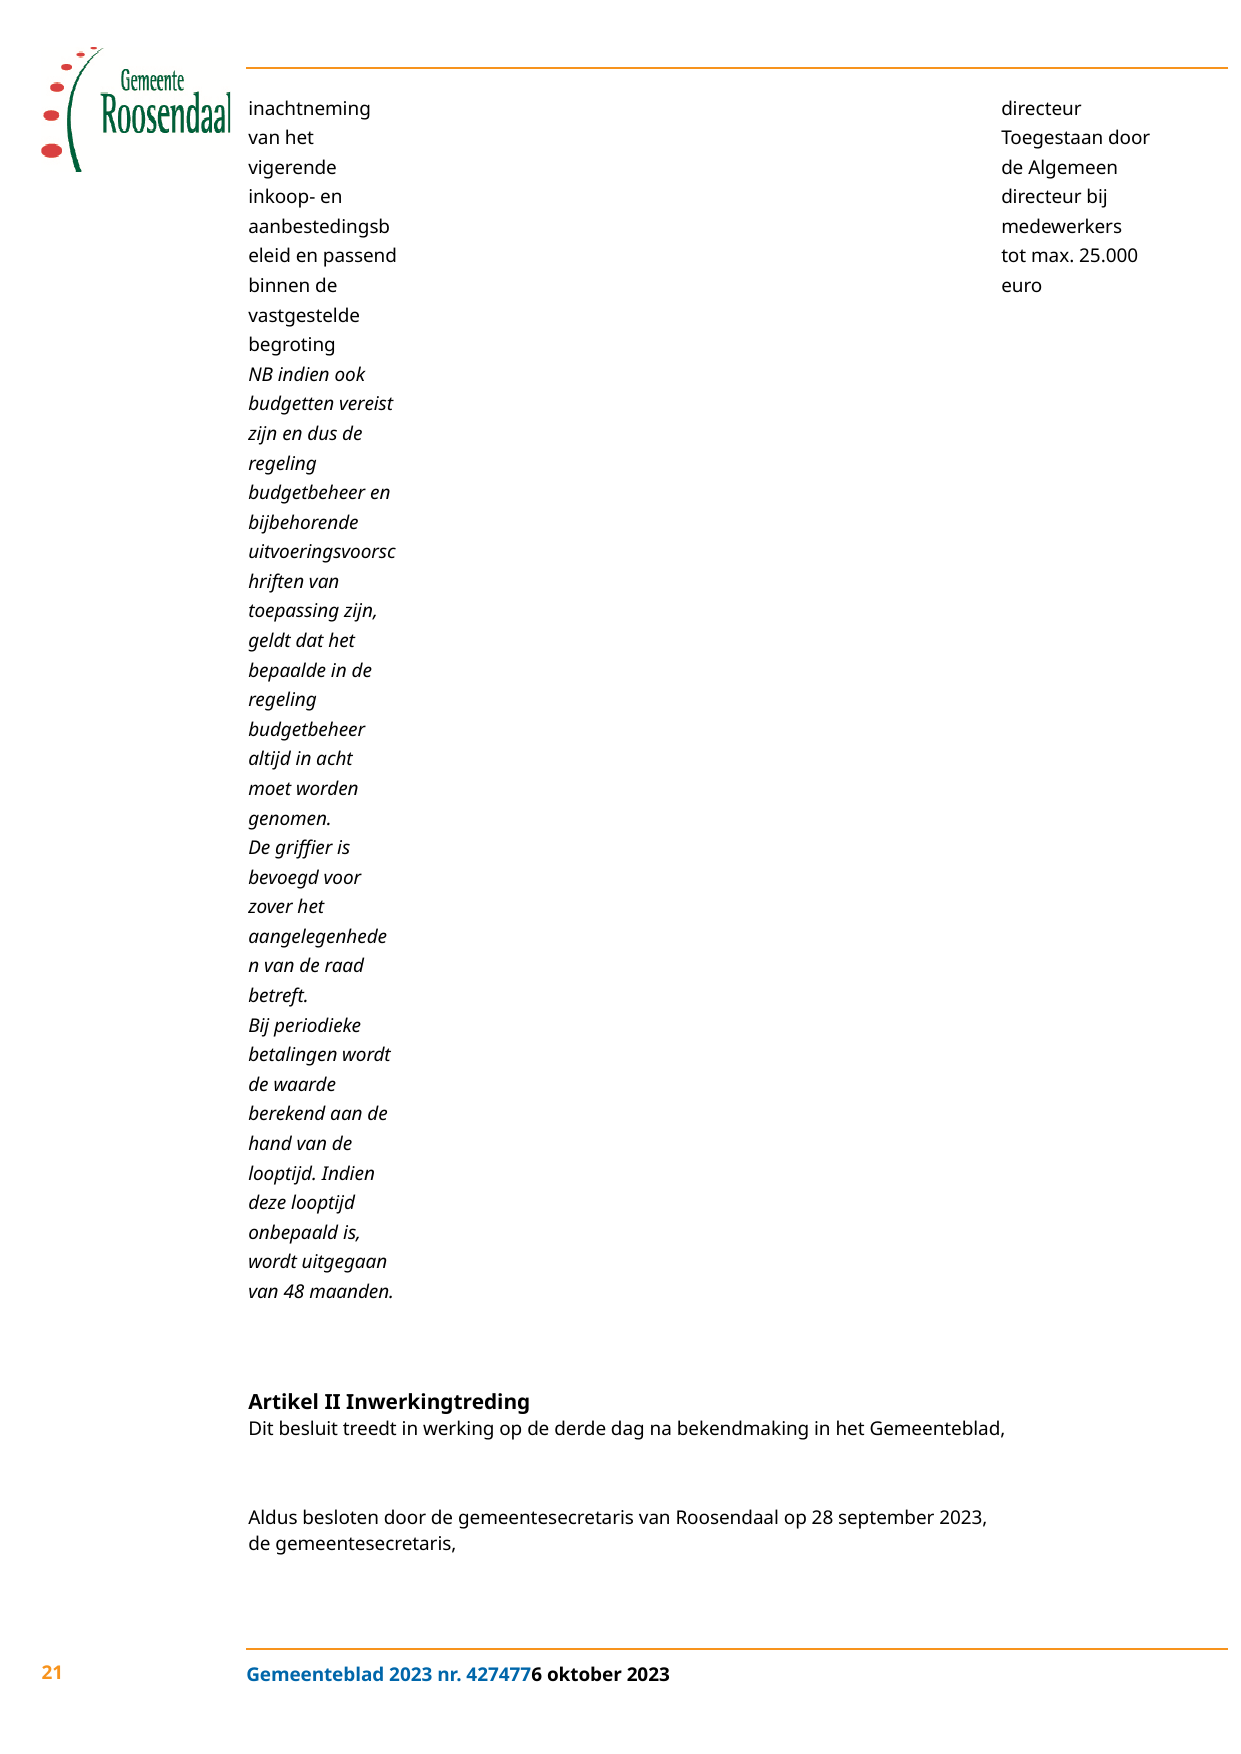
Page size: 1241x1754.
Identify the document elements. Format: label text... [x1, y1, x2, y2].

table_cell [399, 95, 549, 1304]
table_cell inachtneming van het vigerende inkoop- en aanbestedingsbeleid en passend binnen de vastgestelde begroting NB indien ook budgetten vereist zijn en dus de regeling budgetbeheer en bijbehorende uitvoeringsvoorschriften van toepassing zijn, geldt dat het bepaalde in de regeling budgetbeheer altijd in acht moet worden genomen. De griffier is bevoegd voor zover het aangelegenheden van de raad betreft. Bij periodieke betalingen wordt de waarde berekend aan de hand van de looptijd. Indien deze looptijd onbepaald is, wordt uitgegaan van 48 maanden. [248, 95, 398, 1304]
text Aldus besloten door de gemeentesecretaris van Roosendaal op 28 september 2023, [248, 1504, 1152, 1530]
table_cell [549, 95, 700, 1304]
text Artikel II Inwerkingtreding [248, 1387, 1152, 1416]
table_cell [850, 95, 1001, 1304]
table_cell [700, 95, 850, 1304]
table_cell directeur Toegestaan door de Algemeen directeur bij medewerkers tot max. 25.000 euro [1001, 95, 1152, 1304]
picture [41, 47, 231, 172]
text Dit besluit treedt in werking op de derde dag na bekendmaking in het Gemeenteblad, [248, 1416, 1152, 1441]
text de gemeentesecretaris, [248, 1530, 1152, 1556]
